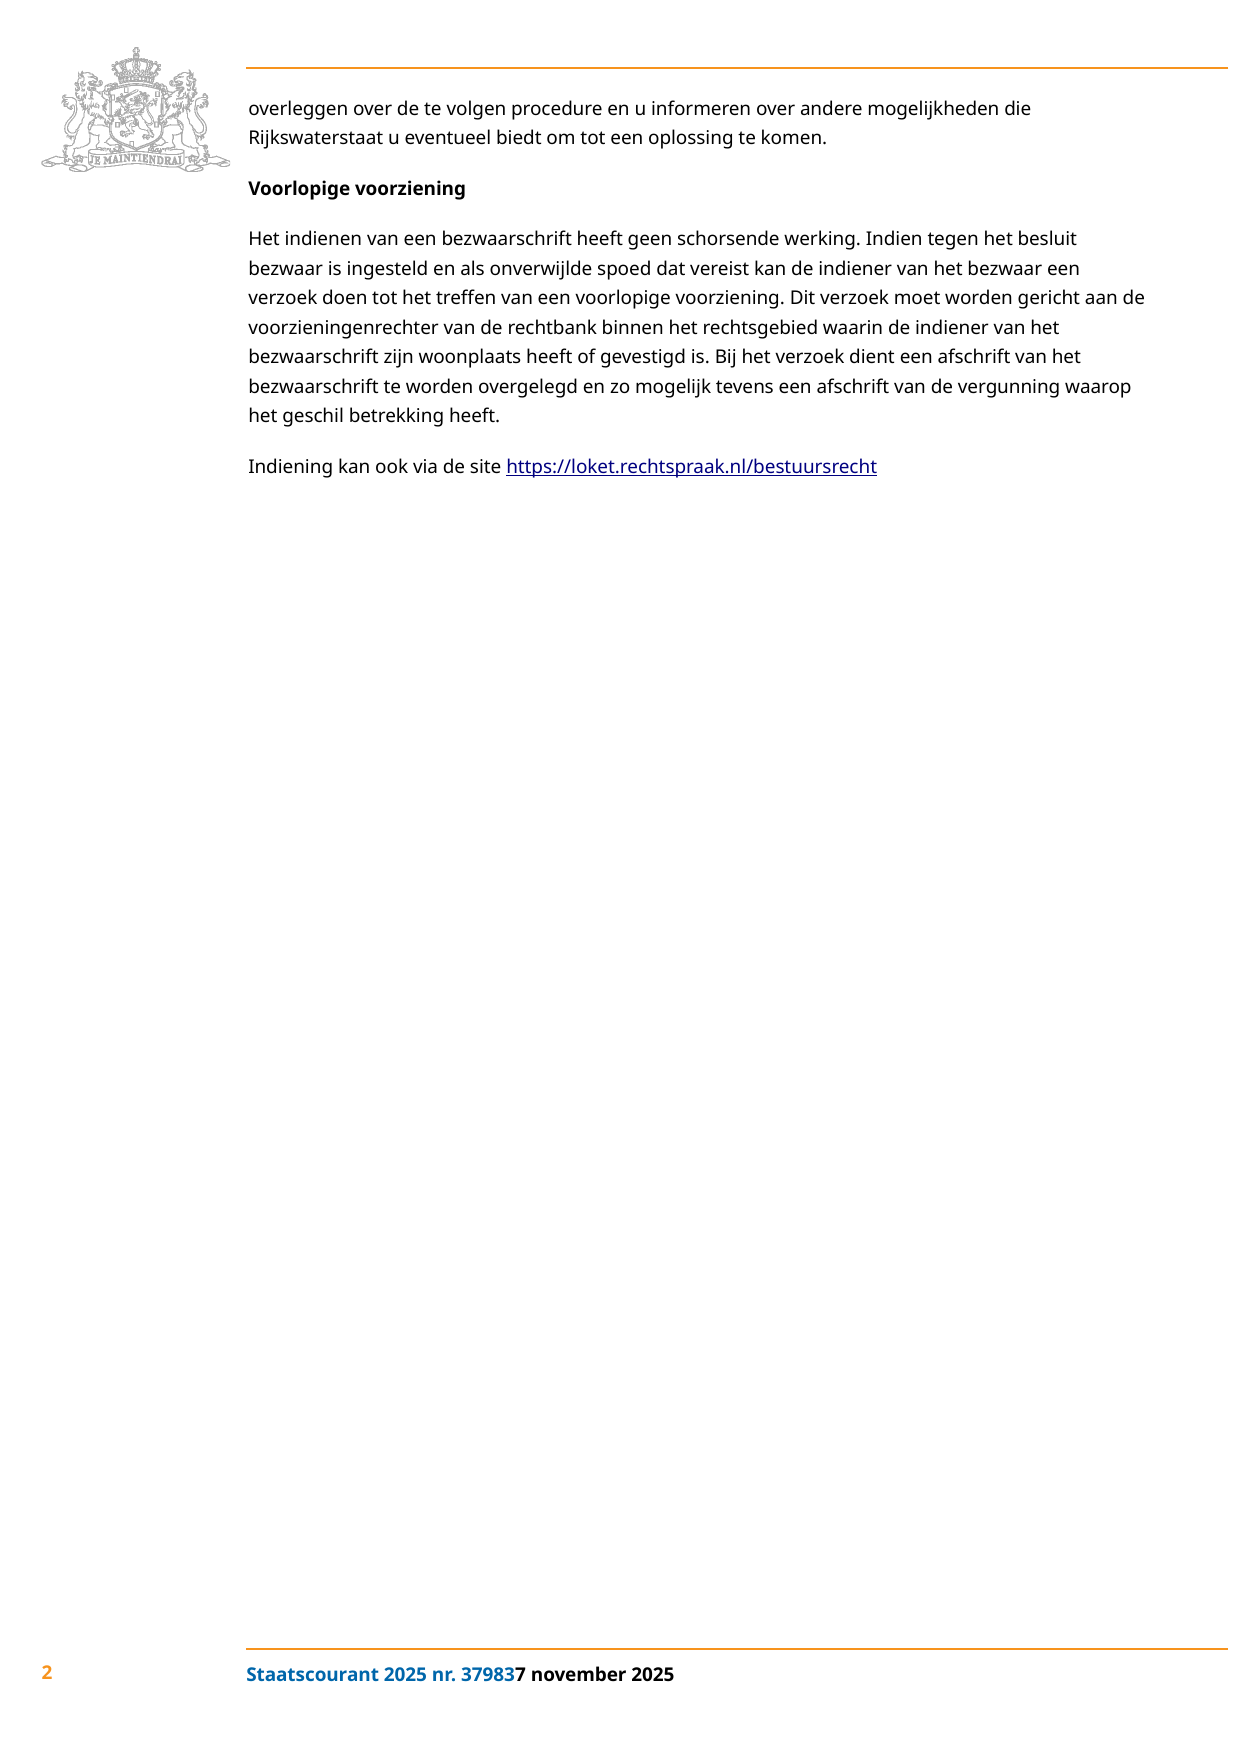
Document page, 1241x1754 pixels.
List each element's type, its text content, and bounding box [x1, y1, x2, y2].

text overleggen over de te volgen procedure en u informeren over andere mogelijkheden die Rijkswaterstaat u eventueel biedt om tot een oplossing te komen. [248, 95, 1152, 150]
text Indiening kan ook via de site https://loket.rechtspraak.nl/bestuursrecht [248, 453, 1152, 479]
picture [41, 47, 231, 172]
text Voorlopige voorziening [248, 175, 1152, 201]
text Het indienen van een bezwaarschrift heeft geen schorsende werking. Indien tegen het besluit bezwaar is ingesteld en als onverwijlde spoed dat vereist kan de indiener van het bezwaar een verzoek doen tot het treffen van een voorlopige voorziening. Dit verzoek moet worden gericht aan de voorzieningenrechter van de rechtbank binnen het rechtsgebied waarin de indiener van het bezwaarschrift zijn woonplaats heeft of gevestigd is. Bij het verzoek dient een afschrift van het bezwaarschrift te worden overgelegd en zo mogelijk tevens een afschrift van de vergunning waarop het geschil betrekking heeft. [248, 225, 1152, 428]
